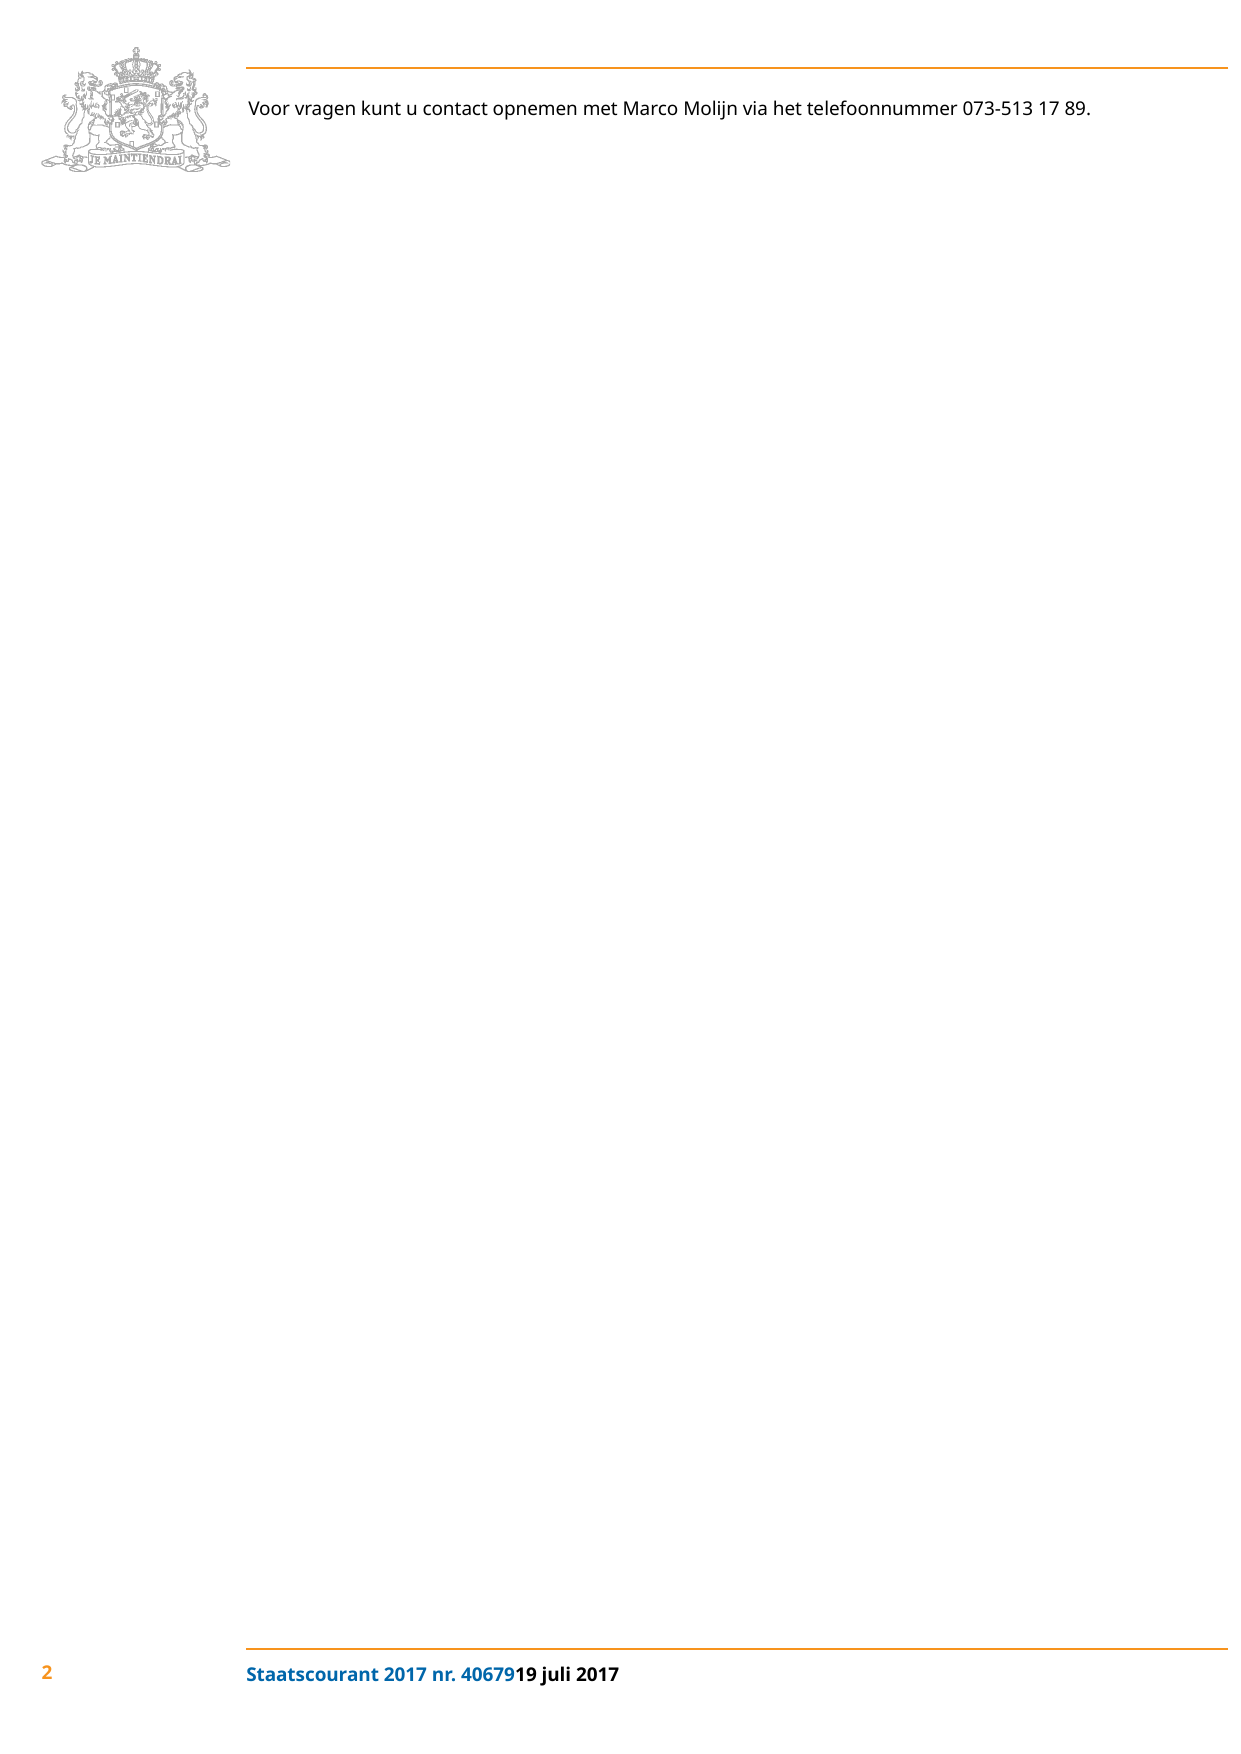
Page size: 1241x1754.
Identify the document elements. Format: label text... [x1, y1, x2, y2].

picture [41, 47, 231, 172]
text Voor vragen kunt u contact opnemen met Marco Molijn via het telefoonnummer 073-513 17 89. [248, 95, 1152, 121]
